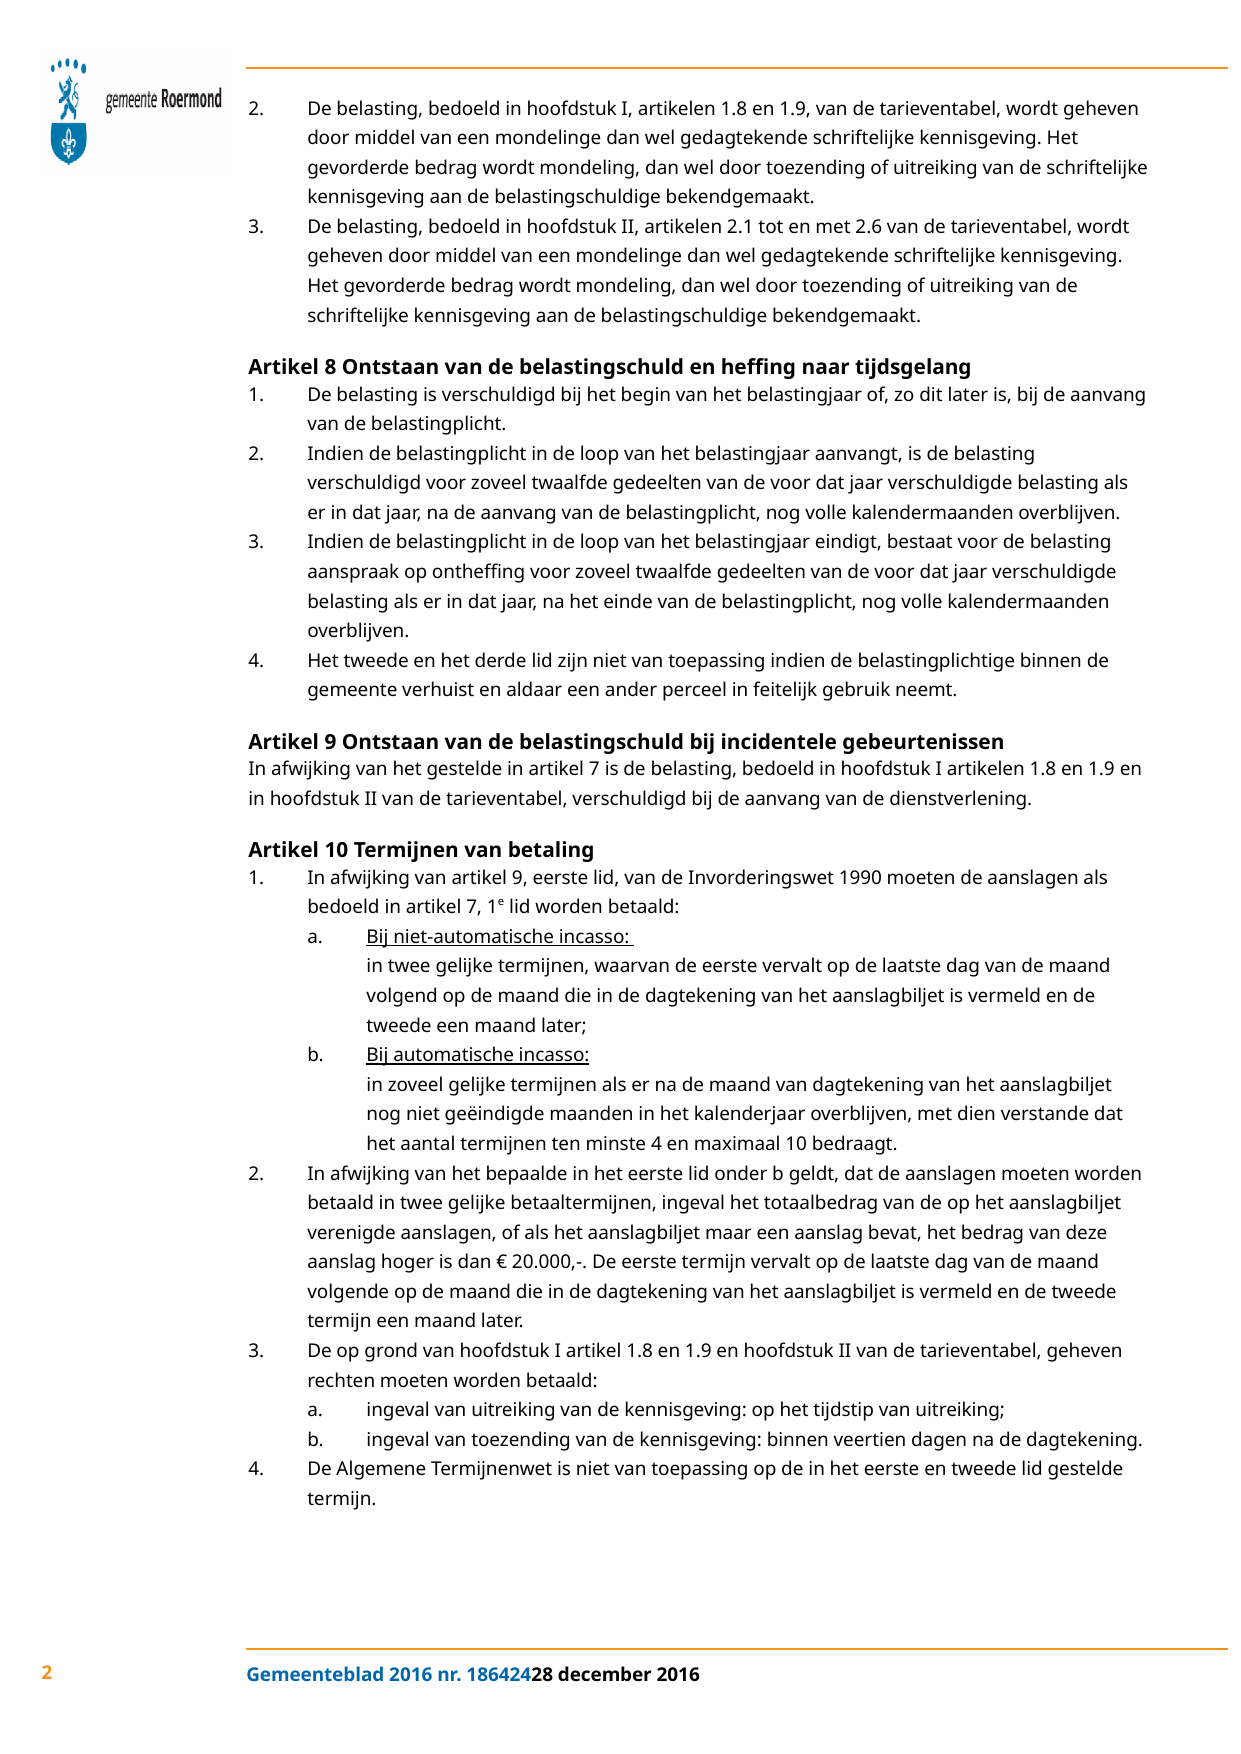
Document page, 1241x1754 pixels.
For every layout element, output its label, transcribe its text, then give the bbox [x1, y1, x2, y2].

text Artikel 8 Ontstaan van de belastingschuld en heffing naar tijdsgelang [248, 352, 1152, 381]
list Bij automatische incasso: [307, 1041, 1152, 1067]
text In afwijking van het gestelde in artikel 7 is de belasting, bedoeld in hoofdstuk I artikelen 1.8 en 1.9 en in hoofdstuk II van de tarieventabel, verschuldigd bij de aanvang van de dienstverlening. [248, 755, 1152, 811]
list Het tweede en het derde lid zijn niet van toepassing indien de belastingplichtige binnen de gemeente verhuist en aldaar een ander perceel in feitelijk gebruik neemt. [248, 647, 1152, 702]
list Indien de belastingplicht in de loop van het belastingjaar eindigt, bestaat voor de belasting aanspraak op ontheffing voor zoveel twaalfde gedeelten van de voor dat jaar verschuldigde belasting als er in dat jaar, na het einde van de belastingplicht, nog volle kalendermaanden overblijven. [248, 529, 1152, 643]
list Indien de belastingplicht in de loop van het belastingjaar aanvangt, is de belasting verschuldigd voor zoveel twaalfde gedeelten van de voor dat jaar verschuldigde belasting als er in dat jaar, na de aanvang van de belastingplicht, nog volle kalendermaanden overblijven. [248, 440, 1152, 525]
list ingeval van uitreiking van de kennisgeving: op het tijdstip van uitreiking; [307, 1396, 1152, 1422]
list In afwijking van artikel 9, eerste lid, van de Invorderingswet 1990 moeten de aanslagen als bedoeld in artikel 7, 1e lid worden betaald: [248, 864, 1152, 919]
list In afwijking van het bepaalde in het eerste lid onder b geldt, dat de aanslagen moeten worden betaald in twee gelijke betaaltermijnen, ingeval het totaalbedrag van de op het aanslagbiljet verenigde aanslagen, of als het aanslagbiljet maar een aanslag bevat, het bedrag van deze aanslag hoger is dan € 20.000,-. De eerste termijn vervalt op de laatste dag van de maand volgende op de maand die in de dagtekening van het aanslagbiljet is vermeld en de tweede termijn een maand later. [248, 1160, 1152, 1333]
list in twee gelijke termijnen, waarvan de eerste vervalt op de laatste dag van de maand volgend op de maand die in de dagtekening van het aanslagbiljet is vermeld en de tweede een maand later; [307, 953, 1152, 1037]
list De op grond van hoofdstuk I artikel 1.8 en 1.9 en hoofdstuk II van de tarieventabel, geheven rechten moeten worden betaald: [248, 1337, 1152, 1392]
list ingeval van toezending van de kennisgeving: binnen veertien dagen na de dagtekening. [307, 1426, 1152, 1452]
list De belasting, bedoeld in hoofdstuk I, artikelen 1.8 en 1.9, van de tarieventabel, wordt geheven door middel van een mondelinge dan wel gedagtekende schriftelijke kennisgeving. Het gevorderde bedrag wordt mondeling, dan wel door toezending of uitreiking van de schriftelijke kennisgeving aan de belastingschuldige bekendgemaakt. [248, 95, 1152, 209]
list in zoveel gelijke termijnen als er na de maand van dagtekening van het aanslagbiljet nog niet geëindigde maanden in het kalenderjaar overblijven, met dien verstande dat het aantal termijnen ten minste 4 en maximaal 10 bedraagt. [307, 1071, 1152, 1156]
list De belasting, bedoeld in hoofdstuk II, artikelen 2.1 tot en met 2.6 van de tarieventabel, wordt geheven door middel van een mondelinge dan wel gedagtekende schriftelijke kennisgeving. Het gevorderde bedrag wordt mondeling, dan wel door toezending of uitreiking van de schriftelijke kennisgeving aan de belastingschuldige bekendgemaakt. [248, 213, 1152, 328]
picture [41, 47, 231, 172]
text Artikel 10 Termijnen van betaling [248, 835, 1152, 864]
text Artikel 9 Ontstaan van de belastingschuld bij incidentele gebeurtenissen [248, 727, 1152, 755]
list Bij niet-automatische incasso: [307, 923, 1152, 949]
list De Algemene Termijnenwet is niet van toepassing op de in het eerste en tweede lid gestelde termijn. [248, 1456, 1152, 1511]
list De belasting is verschuldigd bij het begin van het belastingjaar of, zo dit later is, bij de aanvang van de belastingplicht. [248, 381, 1152, 436]
